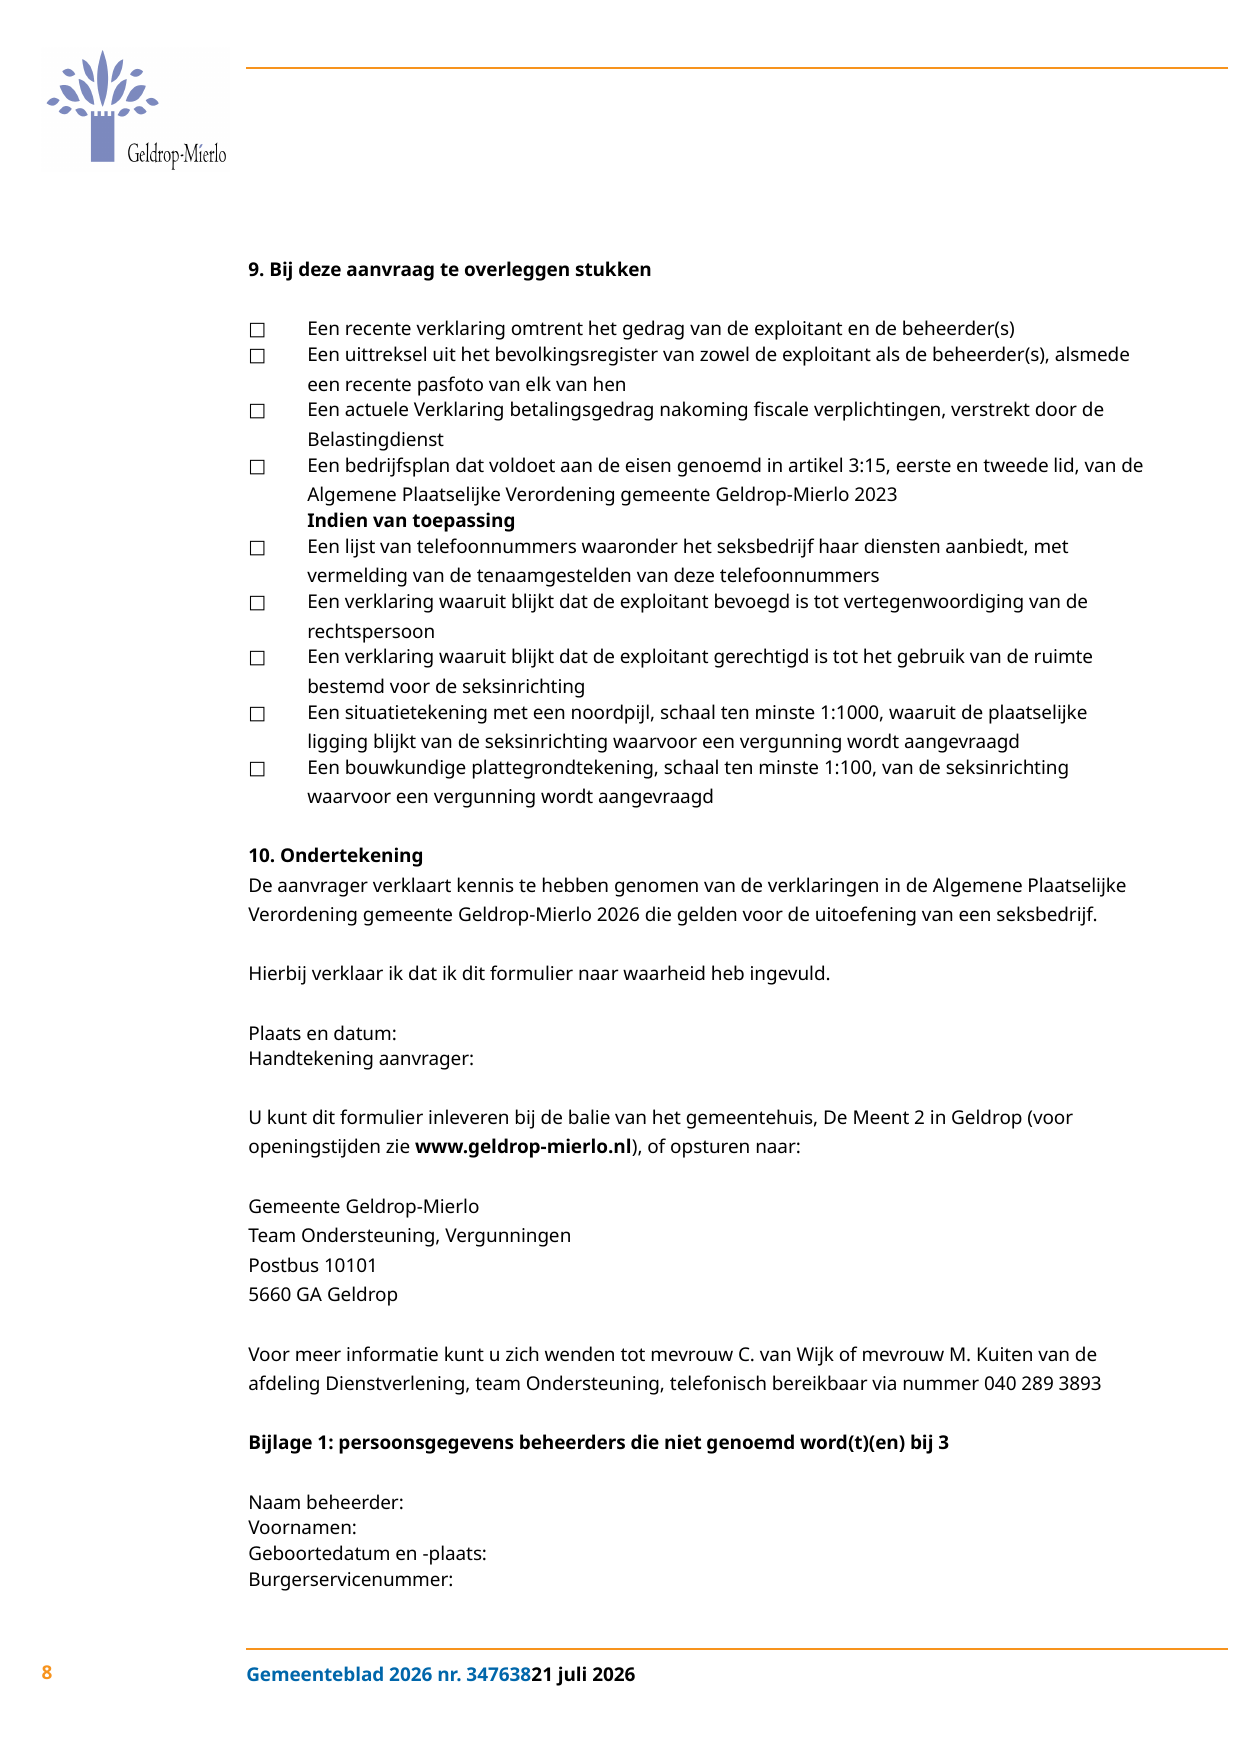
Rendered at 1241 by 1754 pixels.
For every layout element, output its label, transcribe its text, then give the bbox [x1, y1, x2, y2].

table_cell Een actuele Verklaring betalingsgedrag nakoming fiscale verplichtingen, verstrekt door de Belastingdienst [248, 397, 1152, 452]
table_cell [248, 146, 1152, 172]
text U kunt dit formulier inleveren bij de balie van het gemeentehuis, De Meent 2 in Geldrop (voor openingstijden zie www.geldrop-mierlo.nl), of opsturen naar: [248, 1104, 1152, 1159]
table_header Naam beheerder: [248, 1489, 700, 1514]
text Bijlage 1: persoonsgegevens beheerders die niet genoemd word(t)(en) bij 3 [248, 1429, 1152, 1455]
text 9. Bij deze aanvraag te overleggen stukken [248, 256, 1152, 282]
table_cell [700, 1566, 1152, 1592]
table_header [700, 1489, 1152, 1514]
table_cell [700, 1540, 1152, 1566]
table_cell Een bedrijfsplan dat voldoet aan de eisen genoemd in artikel 3:15, eerste en tweede lid, van de Algemene Plaatselijke Verordening gemeente Geldrop-Mierlo 2023 [248, 452, 1152, 507]
text Hierbij verklaar ik dat ik dit formulier naar waarheid heb ingevuld. [248, 961, 1152, 986]
picture [41, 47, 231, 172]
table_cell [248, 198, 1152, 223]
table_cell Geboortedatum en -plaats: [248, 1540, 700, 1566]
table_cell Indien van toepassing [248, 507, 1152, 533]
table_cell [248, 121, 1152, 146]
table_cell Een uittreksel uit het bevolkingsregister van zowel de exploitant als de beheerder(s), alsmede een recente pasfoto van elk van hen [248, 341, 1152, 397]
table_cell Handtekening aanvrager: [248, 1046, 1152, 1071]
table_header Plaats en datum: [248, 1020, 1152, 1046]
table_cell [248, 172, 1152, 198]
table_cell Voornamen: [248, 1515, 700, 1540]
table_header Een recente verklaring omtrent het gedrag van de exploitant en de beheerder(s) [248, 316, 1152, 341]
table_cell Een verklaring waaruit blijkt dat de exploitant bevoegd is tot vertegenwoordiging van de rechtspersoon [248, 588, 1152, 643]
text De aanvrager verklaart kennis te hebben genomen van de verklaringen in de Algemene Plaatselijke Verordening gemeente Geldrop-Mierlo 2026 die gelden voor de uitoefening van een seksbedrijf. [248, 872, 1152, 927]
table_cell Een bouwkundige plattegrondtekening, schaal ten minste 1:100, van de seksinrichting waarvoor een vergunning wordt aangevraagd [248, 754, 1152, 809]
table_cell Een verklaring waaruit blijkt dat de exploitant gerechtigd is tot het gebruik van de ruimte bestemd voor de seksinrichting [248, 644, 1152, 699]
table_cell Een lijst van telefoonnummers waaronder het seksbedrijf haar diensten aanbiedt, met vermelding van de tenaamgestelden van deze telefoonnummers [248, 533, 1152, 588]
text Team Ondersteuning, Vergunningen [248, 1222, 1152, 1248]
text Postbus 10101 [248, 1252, 1152, 1278]
table_cell Burgerservicenummer: [248, 1566, 700, 1592]
text Gemeente Geldrop-Mierlo [248, 1193, 1152, 1219]
text 5660 GA Geldrop [248, 1282, 1152, 1307]
text 10. Ondertekening [248, 842, 1152, 868]
table_cell Een situatietekening met een noordpijl, schaal ten minste 1:1000, waaruit de plaatselijke ligging blijkt van de seksinrichting waarvoor een vergunning wordt aangevraagd [248, 699, 1152, 754]
table_cell [248, 95, 1152, 121]
table_cell [700, 1515, 1152, 1540]
text Voor meer informatie kunt u zich wenden tot mevrouw C. van Wijk of mevrouw M. Kuiten van de afdeling Dienstverlening, team Ondersteuning, telefonisch bereikbaar via nummer 040 289 3893 [248, 1341, 1152, 1396]
